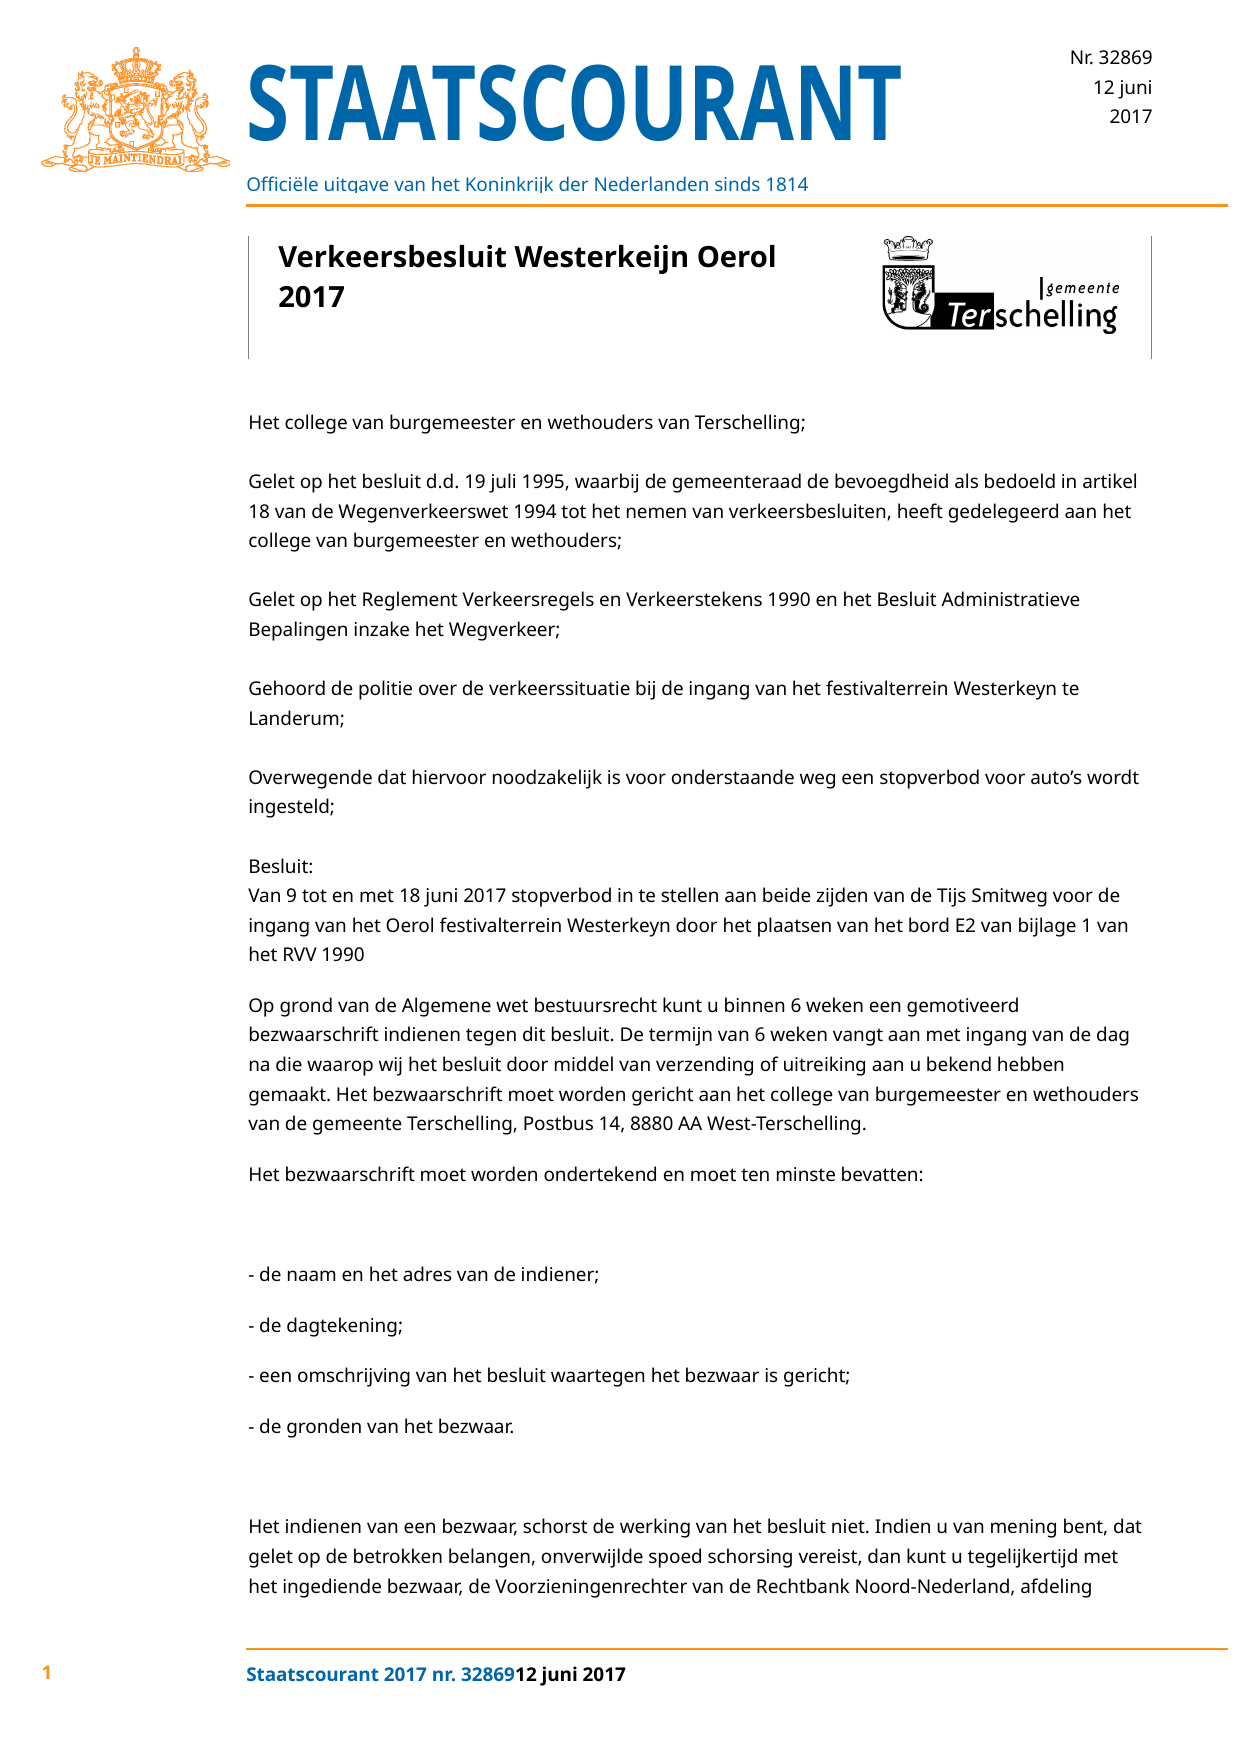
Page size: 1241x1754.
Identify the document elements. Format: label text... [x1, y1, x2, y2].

text Gelet op het besluit d.d. 19 juli 1995, waarbij de gemeenteraad de bevoegdheid als bedoeld in artikel 18 van de Wegenverkeerswet 1994 tot het nemen van verkeersbesluiten, heeft gedelegeerd aan het college van burgemeester en wethouders; [248, 468, 1152, 553]
text Het bezwaarschrift moet worden ondertekend en moet ten minste bevatten: [248, 1161, 1152, 1186]
text - de dagtekening; [248, 1312, 1152, 1338]
text Van 9 tot en met 18 juni 2017 stopverbod in te stellen aan beide zijden van de Tijs Smitweg voor de ingang van het Oerol festivalterrein Westerkeyn door het plaatsen van het bord E2 van bijlage 1 van het RVV 1990 [248, 882, 1152, 967]
table_header [850, 236, 1151, 359]
text - de naam en het adres van de indiener; [248, 1262, 1152, 1287]
text Gehoord de politie over de verkeerssituatie bij de ingang van het festivalterrein Westerkeyn te Landerum; [248, 675, 1152, 731]
text Overwegende dat hiervoor noodzakelijk is voor onderstaande weg een stopverbod voor auto’s wordt ingesteld; [248, 764, 1152, 819]
text Op grond van de Algemene wet bestuursrecht kunt u binnen 6 weken een gemotiveerd bezwaarschrift indienen tegen dit besluit. De termijn van 6 weken vangt aan met ingang van de dag na die waarop wij het besluit door middel van verzending of uitreiking aan u bekend hebben gemaakt. Het bezwaarschrift moet worden gericht aan het college van burgemeester en wethouders van de gemeente Terschelling, Postbus 14, 8880 AA West-Terschelling. [248, 992, 1152, 1136]
text Gelet op het Reglement Verkeersregels en Verkeerstekens 1990 en het Besluit Administratieve Bepalingen inzake het Wegverkeer; [248, 587, 1152, 642]
text Het college van burgemeester en wethouders van Terschelling; [248, 409, 1152, 435]
picture [882, 236, 1119, 334]
text - de gronden van het bezwaar. [248, 1413, 1152, 1438]
picture [41, 47, 231, 172]
text Het indienen van een bezwaar, schorst de werking van het besluit niet. Indien u van mening bent, dat gelet op de betrokken belangen, onverwijlde spoed schorsing vereist, dan kunt u tegelijkertijd met het ingediende bezwaar, de Voorzieningenrechter van de Rechtbank Noord-Nederland, afdeling [248, 1514, 1152, 1598]
table_header Verkeersbesluit Westerkeijn Oerol 2017 [249, 236, 850, 359]
text - een omschrijving van het besluit waartegen het bezwaar is gericht; [248, 1362, 1152, 1388]
text Besluit: [248, 853, 1152, 878]
